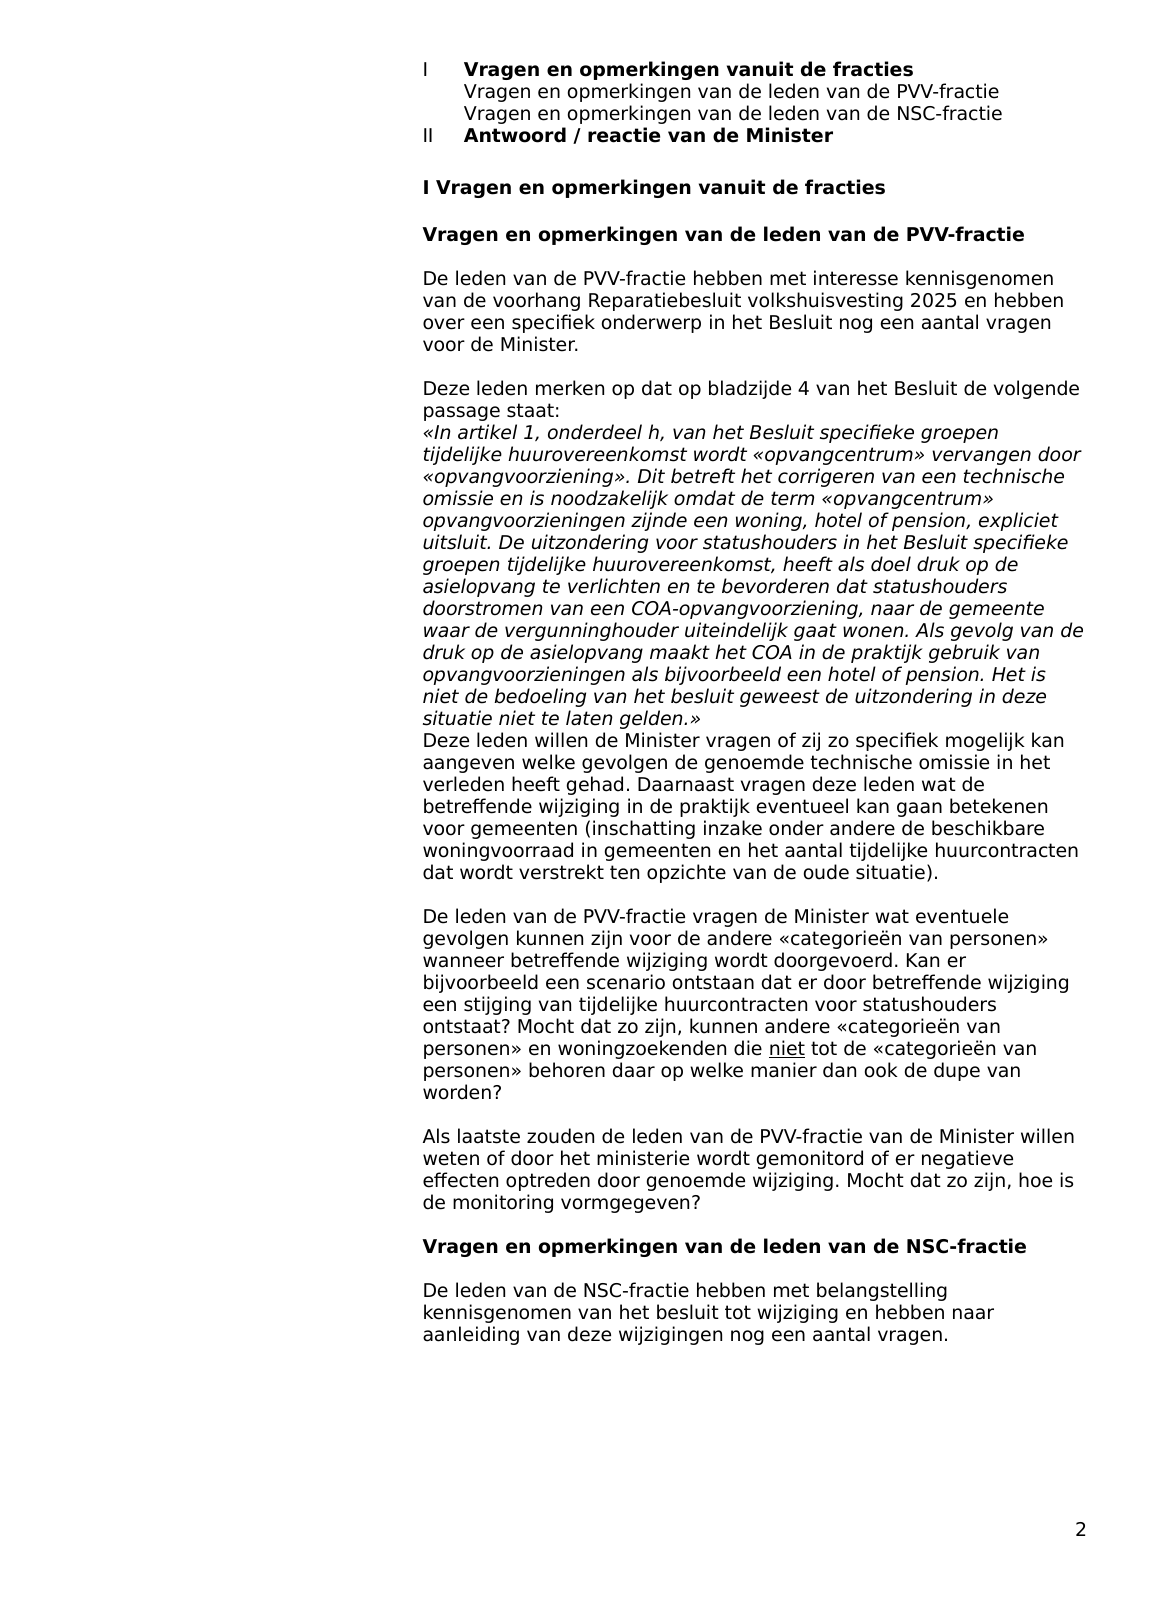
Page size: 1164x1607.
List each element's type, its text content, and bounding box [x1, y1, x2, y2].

subtitle Vragen en opmerkingen van de leden van de NSC-fractie [422, 1236, 1087, 1258]
text II Antwoord / reactie van de Minister [422, 125, 1087, 147]
text Deze leden merken op dat op bladzijde 4 van het Besluit de volgende passage staat: [422, 378, 1087, 422]
text «In artikel 1, onderdeel h, van het Besluit specifieke groepen tijdelijke huurovereenkomst wordt «opvangcentrum» vervangen door «opvangvoorziening». Dit betreft het corrigeren van een technische omissie en is noodzakelijk omdat de term «opvangcentrum» opvangvoorzieningen zijnde een woning, hotel of pension, expliciet uitsluit. De uitzondering voor statushouders in het Besluit specifieke groepen tijdelijke huurovereenkomst, heeft als doel druk op de asielopvang te verlichten en te bevorderen dat statushouders doorstromen van een COA-opvangvoorziening, naar de gemeente waar de vergunninghouder uiteindelijk gaat wonen. Als gevolg van de druk op de asielopvang maakt het COA in de praktijk gebruik van opvangvoorzieningen als bijvoorbeeld een hotel of pension. Het is niet de bedoeling van het besluit geweest de uitzondering in deze situatie niet te laten gelden.» [422, 422, 1087, 730]
subtitle Vragen en opmerkingen van de leden van de PVV-fractie [422, 224, 1087, 246]
text Vragen en opmerkingen van de leden van de PVV-fractie [464, 81, 1087, 103]
text Deze leden willen de Minister vragen of zij zo specifiek mogelijk kan aangeven welke gevolgen de genoemde technische omissie in het verleden heeft gehad. Daarnaast vragen deze leden wat de betreffende wijziging in de praktijk eventueel kan gaan betekenen voor gemeenten (inschatting inzake onder andere de beschikbare woningvoorraad in gemeenten en het aantal tijdelijke huurcontracten dat wordt verstrekt ten opzichte van de oude situatie). [422, 730, 1087, 884]
text I Vragen en opmerkingen vanuit de fracties [422, 59, 1087, 81]
text De leden van de PVV-fractie hebben met interesse kennisgenomen van de voorhang Reparatiebesluit volkshuisvesting 2025 en hebben over een specifiek onderwerp in het Besluit nog een aantal vragen voor de Minister. [422, 268, 1087, 356]
subtitle I Vragen en opmerkingen vanuit de fracties [422, 177, 1087, 199]
text De leden van de PVV-fractie vragen de Minister wat eventuele gevolgen kunnen zijn voor de andere «categorieën van personen» wanneer betreffende wijziging wordt doorgevoerd. Kan er bijvoorbeeld een scenario ontstaan dat er door betreffende wijziging een stijging van tijdelijke huurcontracten voor statushouders ontstaat? Mocht dat zo zijn, kunnen andere «categorieën van personen» en woningzoekenden die niet tot de «categorieën van personen» behoren daar op welke manier dan ook de dupe van worden? [422, 906, 1087, 1104]
text De leden van de NSC-fractie hebben met belangstelling kennisgenomen van het besluit tot wijziging en hebben naar aanleiding van deze wijzigingen nog een aantal vragen. [422, 1280, 1087, 1346]
text Vragen en opmerkingen van de leden van de NSC-fractie [464, 103, 1087, 125]
text Als laatste zouden de leden van de PVV-fractie van de Minister willen weten of door het ministerie wordt gemonitord of er negatieve effecten optreden door genoemde wijziging. Mocht dat zo zijn, hoe is de monitoring vormgegeven? [422, 1126, 1087, 1214]
